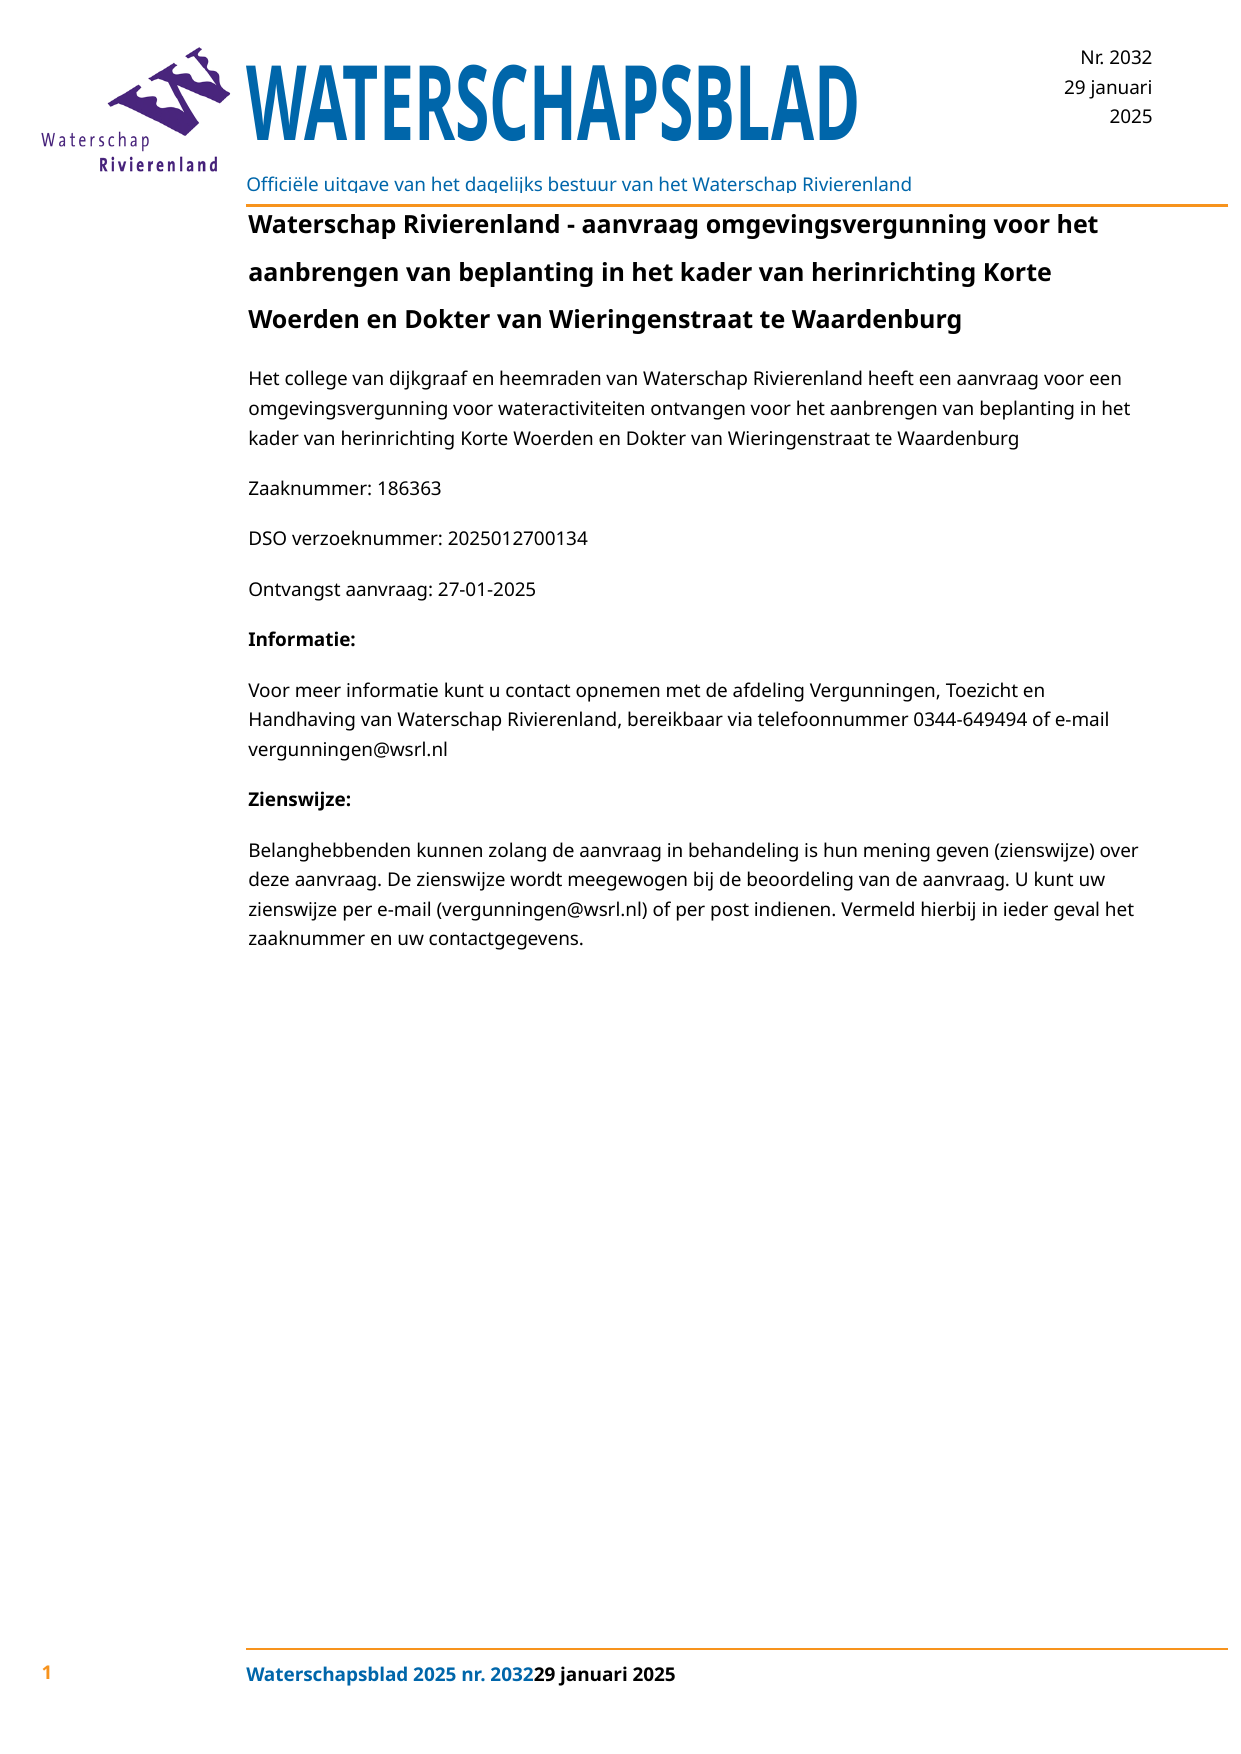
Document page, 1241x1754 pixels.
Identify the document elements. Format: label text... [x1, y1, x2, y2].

text DSO verzoeknummer: 2025012700134 [248, 526, 1152, 551]
text Voor meer informatie kunt u contact opnemen met de afdeling Vergunningen, Toezicht en Handhaving van Waterschap Rivierenland, bereikbaar via telefoonnummer 0344-649494 of e-mail vergunningen@wsrl.nl [248, 677, 1152, 762]
picture [41, 47, 231, 172]
text Belanghebbenden kunnen zolang de aanvraag in behandeling is hun mening geven (zienswijze) over deze aanvraag. De zienswijze wordt meegewogen bij de beoordeling van de aanvraag. U kunt uw zienswijze per e-mail (vergunningen@wsrl.nl) of per post indienen. Vermeld hierbij in ieder geval het zaaknummer en uw contactgegevens. [248, 837, 1152, 951]
text Zaaknummer: 186363 [248, 475, 1152, 501]
text Waterschap Rivierenland - aanvraag omgevingsvergunning voor het aanbrengen van beplanting in het kader van herinrichting Korte Woerden en Dokter van Wieringenstraat te Waardenburg [248, 207, 1152, 336]
text Het college van dijkgraaf en heemraden van Waterschap Rivierenland heeft een aanvraag voor een omgevingsvergunning voor wateractiviteiten ontvangen voor het aanbrengen van beplanting in het kader van herinrichting Korte Woerden en Dokter van Wieringenstraat te Waardenburg [248, 366, 1152, 450]
text Zienswijze: [248, 786, 1152, 812]
text Informatie: [248, 626, 1152, 652]
text Ontvangst aanvraag: 27-01-2025 [248, 576, 1152, 602]
